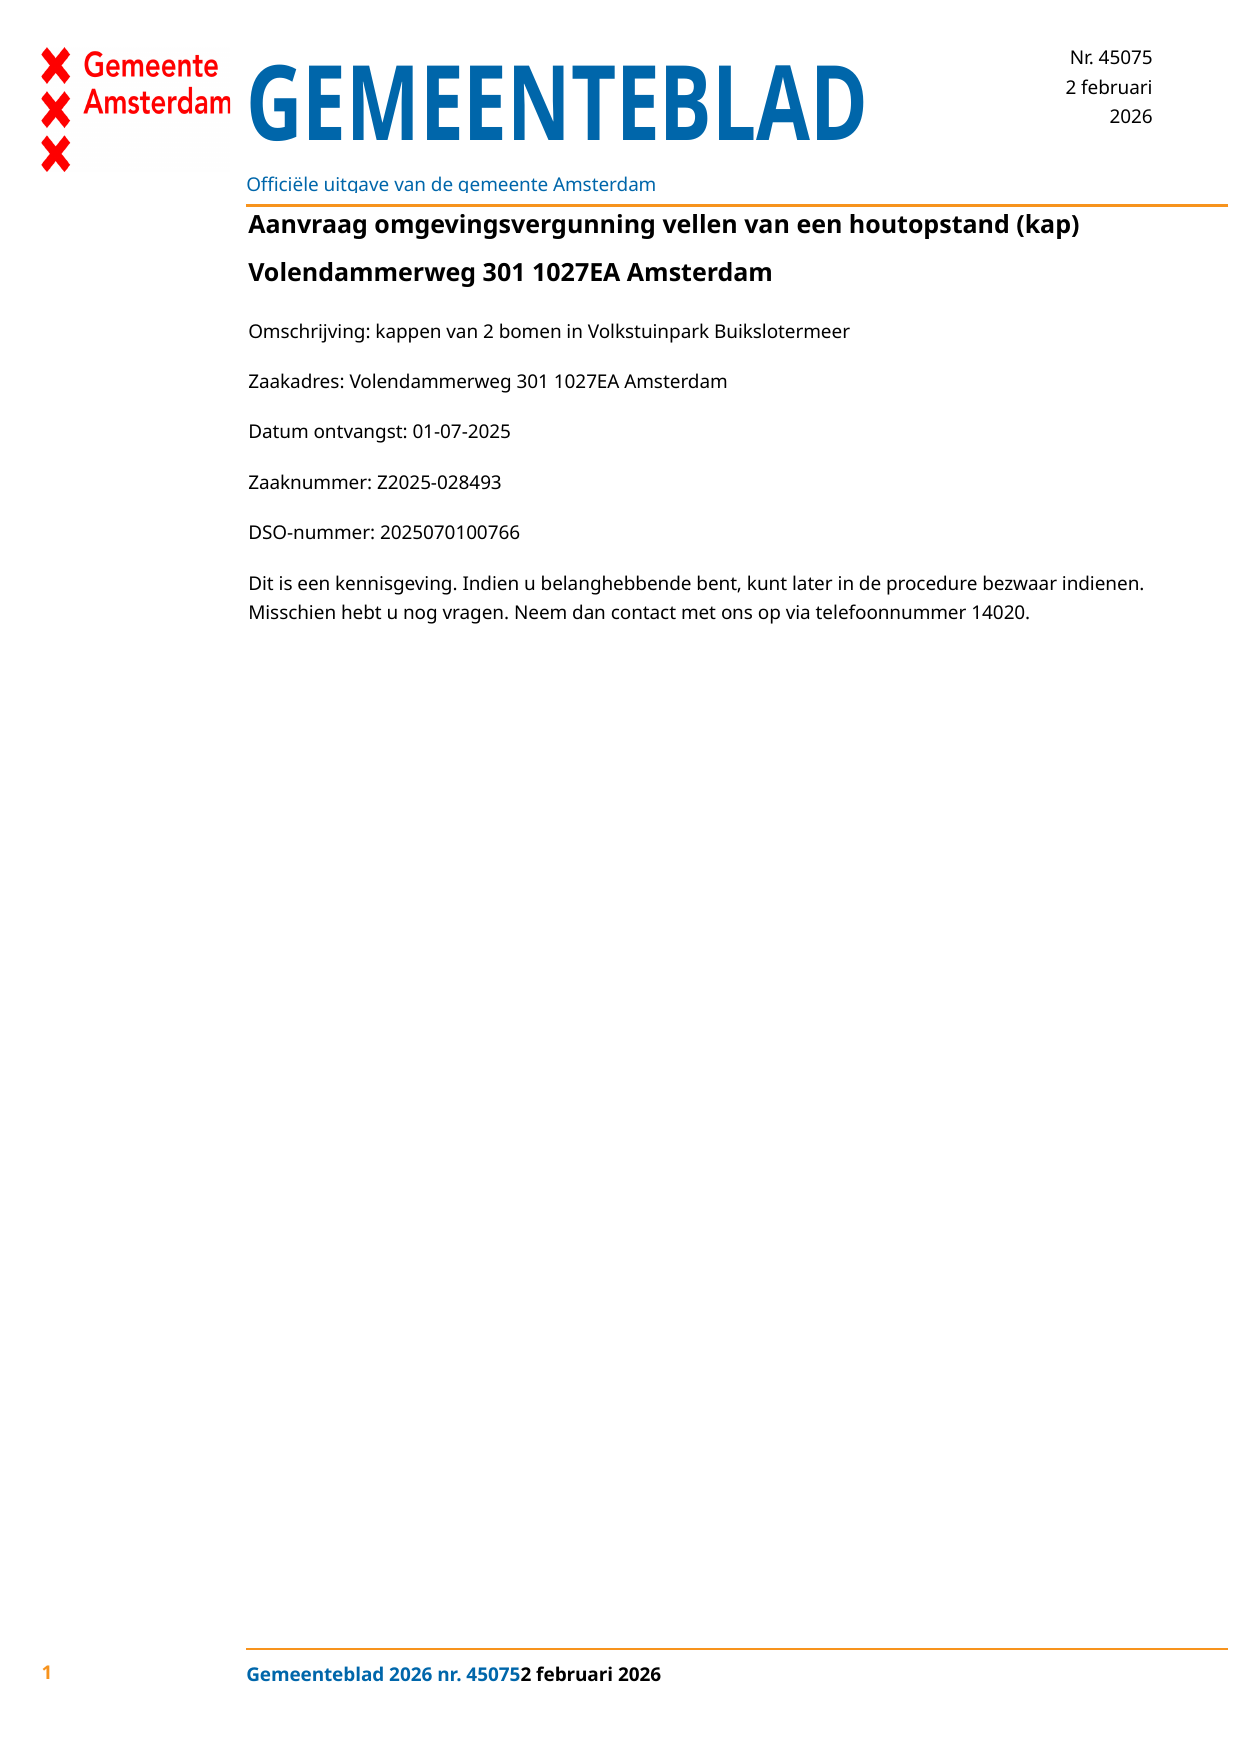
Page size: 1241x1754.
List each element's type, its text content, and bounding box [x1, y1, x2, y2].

picture [41, 47, 231, 172]
text DSO-nummer: 2025070100766 [248, 519, 1152, 545]
text Aanvraag omgevingsvergunning vellen van een houtopstand (kap) Volendammerweg 301 1027EA Amsterdam [248, 207, 1152, 288]
text Zaakadres: Volendammerweg 301 1027EA Amsterdam [248, 368, 1152, 394]
text Datum ontvangst: 01-07-2025 [248, 419, 1152, 444]
text Dit is een kennisgeving. Indien u belanghebbende bent, kunt later in de procedure bezwaar indienen. Misschien hebt u nog vragen. Neem dan contact met ons op via telefoonnummer 14020. [248, 570, 1152, 625]
text Omschrijving: kappen van 2 bomen in Volkstuinpark Buikslotermeer [248, 318, 1152, 344]
text Zaaknummer: Z2025-028493 [248, 469, 1152, 495]
